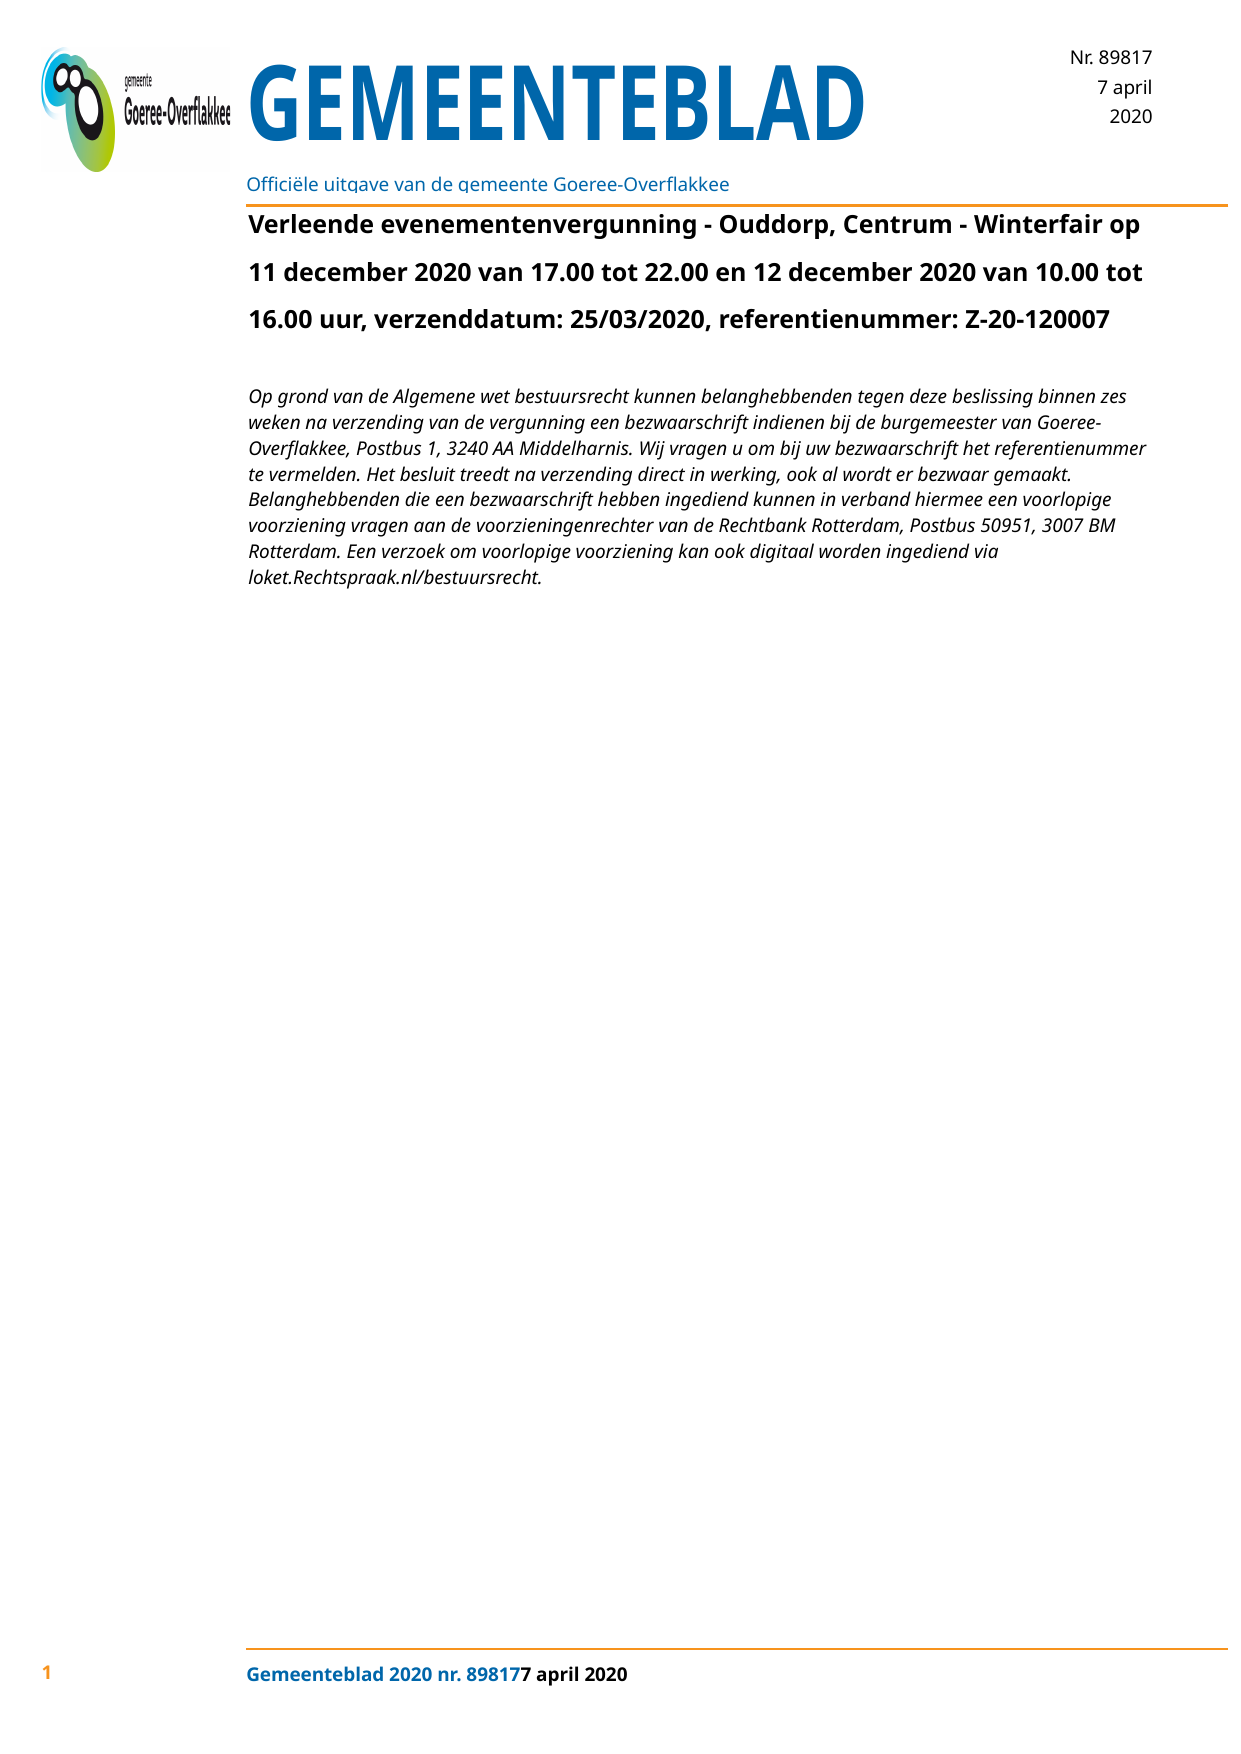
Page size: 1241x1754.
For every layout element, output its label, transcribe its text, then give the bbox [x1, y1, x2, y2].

text Op grond van de Algemene wet bestuursrecht kunnen belanghebbenden tegen deze beslissing binnen zes weken na verzending van de vergunning een bezwaarschrift indienen bij de burgemeester van Goeree-Overflakkee, Postbus 1, 3240 AA Middelharnis. Wij vragen u om bij uw bezwaarschrift het referentienummer te vermelden. Het besluit treedt na verzending direct in werking, ook al wordt er bezwaar gemaakt. Belanghebbenden die een bezwaarschrift hebben ingediend kunnen in verband hiermee een voorlopige voorziening vragen aan de voorzieningenrechter van de Rechtbank Rotterdam, Postbus 50951, 3007 BM Rotterdam. Een verzoek om voorlopige voorziening kan ook digitaal worden ingediend via loket.Rechtspraak.nl/bestuursrecht. [248, 384, 1152, 589]
picture [41, 47, 231, 172]
text Verleende evenementenvergunning - Ouddorp, Centrum - Winterfair op 11 december 2020 van 17.00 tot 22.00 en 12 december 2020 van 10.00 tot 16.00 uur, verzenddatum: 25/03/2020, referentienummer: Z-20-120007 [248, 207, 1152, 336]
